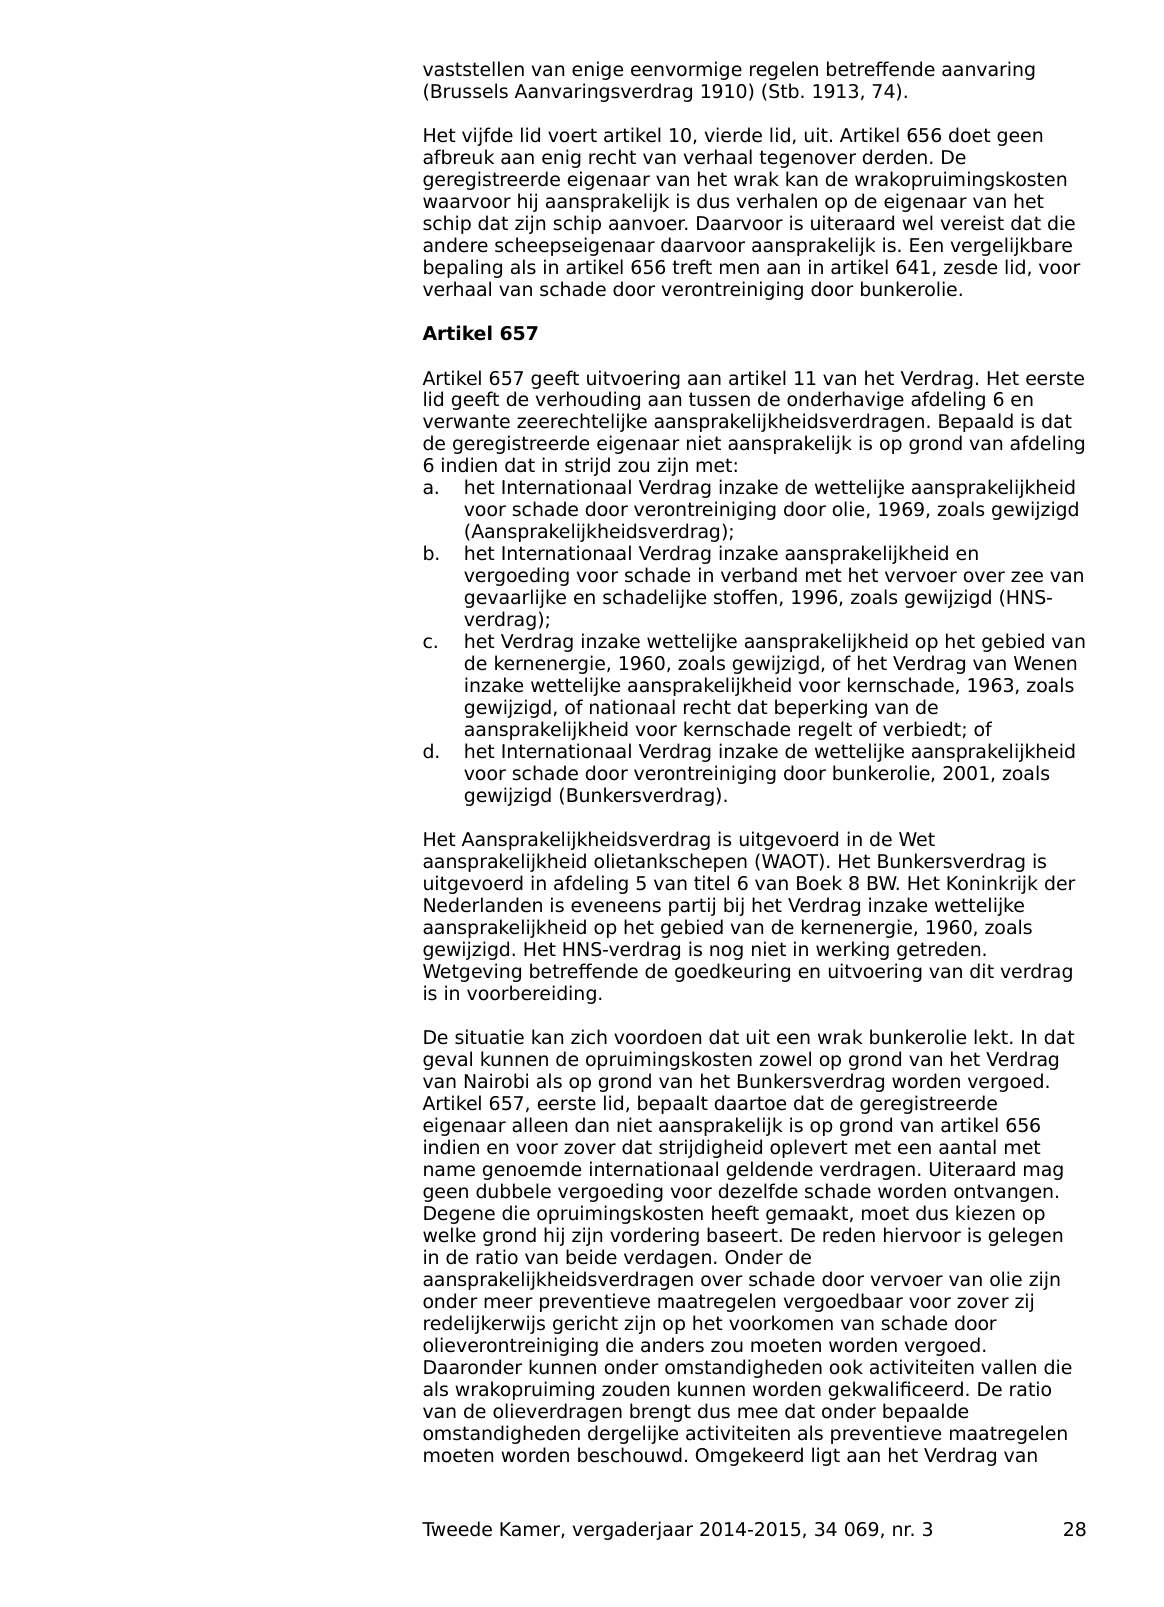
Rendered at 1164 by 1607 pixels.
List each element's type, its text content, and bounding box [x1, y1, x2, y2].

text a. het Internationaal Verdrag inzake de wettelijke aansprakelijkheid voor schade door verontreiniging door olie, 1969, zoals gewijzigd (Aansprakelijkheidsverdrag); [422, 477, 1087, 543]
text b. het Internationaal Verdrag inzake aansprakelijkheid en vergoeding voor schade in verband met het vervoer over zee van gevaarlijke en schadelijke stoffen, 1996, zoals gewijzigd (HNS-verdrag); [422, 543, 1087, 631]
subtitle Artikel 657 [422, 323, 1087, 345]
text Het Aansprakelijkheidsverdrag is uitgevoerd in de Wet aansprakelijkheid olietankschepen (WAOT). Het Bunkersverdrag is uitgevoerd in afdeling 5 van titel 6 van Boek 8 BW. Het Koninkrijk der Nederlanden is eveneens partij bij het Verdrag inzake wettelijke aansprakelijkheid op het gebied van de kernenergie, 1960, zoals gewijzigd. Het HNS-verdrag is nog niet in werking getreden. Wetgeving betreffende de goedkeuring en uitvoering van dit verdrag is in voorbereiding. [422, 829, 1087, 1005]
text Het vijfde lid voert artikel 10, vierde lid, uit. Artikel 656 doet geen afbreuk aan enig recht van verhaal tegenover derden. De geregistreerde eigenaar van het wrak kan de wrakopruimingskosten waarvoor hij aansprakelijk is dus verhalen op de eigenaar van het schip dat zijn schip aanvoer. Daarvoor is uiteraard wel vereist dat die andere scheepseigenaar daarvoor aansprakelijk is. Een vergelijkbare bepaling als in artikel 656 treft men aan in artikel 641, zesde lid, voor verhaal van schade door verontreiniging door bunkerolie. [422, 125, 1087, 301]
text d. het Internationaal Verdrag inzake de wettelijke aansprakelijkheid voor schade door verontreiniging door bunkerolie, 2001, zoals gewijzigd (Bunkersverdrag). [422, 741, 1087, 807]
text De situatie kan zich voordoen dat uit een wrak bunkerolie lekt. In dat geval kunnen de opruimingskosten zowel op grond van het Verdrag van Nairobi als op grond van het Bunkersverdrag worden vergoed. Artikel 657, eerste lid, bepaalt daartoe dat de geregistreerde eigenaar alleen dan niet aansprakelijk is op grond van artikel 656 indien en voor zover dat strijdigheid oplevert met een aantal met name genoemde internationaal geldende verdragen. Uiteraard mag geen dubbele vergoeding voor dezelfde schade worden ontvangen. Degene die opruimingskosten heeft gemaakt, moet dus kiezen op welke grond hij zijn vordering baseert. De reden hiervoor is gelegen in de ratio van beide verdagen. Onder de aansprakelijkheidsverdragen over schade door vervoer van olie zijn onder meer preventieve maatregelen vergoedbaar voor zover zij redelijkerwijs gericht zijn op het voorkomen van schade door olieverontreiniging die anders zou moeten worden vergoed. Daaronder kunnen onder omstandigheden ook activiteiten vallen die als wrakopruiming zouden kunnen worden gekwalificeerd. De ratio van de olieverdragen brengt dus mee dat onder bepaalde omstandigheden dergelijke activiteiten als preventieve maatregelen moeten worden beschouwd. Omgekeerd ligt aan het Verdrag van [422, 1027, 1087, 1467]
text c. het Verdrag inzake wettelijke aansprakelijkheid op het gebied van de kernenergie, 1960, zoals gewijzigd, of het Verdrag van Wenen inzake wettelijke aansprakelijkheid voor kernschade, 1963, zoals gewijzigd, of nationaal recht dat beperking van de aansprakelijkheid voor kernschade regelt of verbiedt; of [422, 631, 1087, 741]
text vaststellen van enige eenvormige regelen betreffende aanvaring (Brussels Aanvaringsverdrag 1910) (Stb. 1913, 74). [422, 59, 1087, 103]
text Artikel 657 geeft uitvoering aan artikel 11 van het Verdrag. Het eerste lid geeft de verhouding aan tussen de onderhavige afdeling 6 en verwante zeerechtelijke aansprakelijkheidsverdragen. Bepaald is dat de geregistreerde eigenaar niet aansprakelijk is op grond van afdeling 6 indien dat in strijd zou zijn met: [422, 367, 1087, 477]
